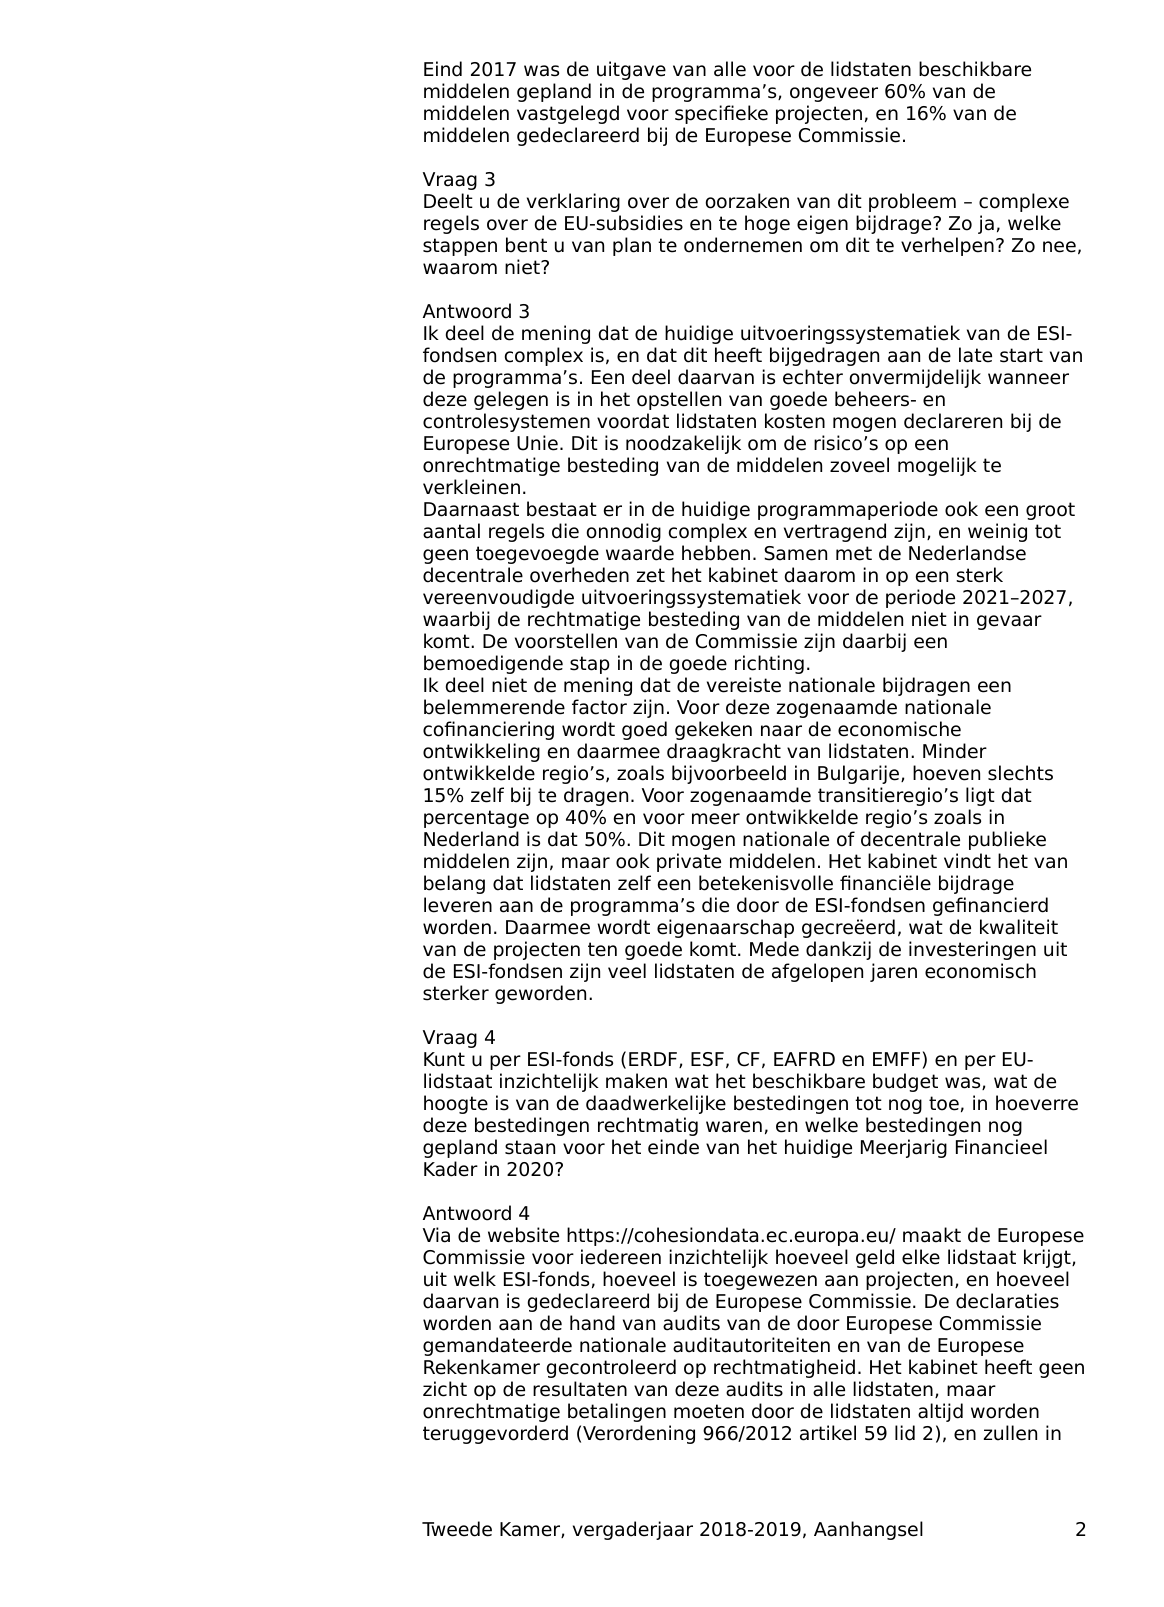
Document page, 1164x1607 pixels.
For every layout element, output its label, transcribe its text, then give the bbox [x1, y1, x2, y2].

text Antwoord 4 [422, 1203, 1087, 1225]
text Ik deel niet de mening dat de vereiste nationale bijdragen een belemmerende factor zijn. Voor deze zogenaamde nationale cofinanciering wordt goed gekeken naar de economische ontwikkeling en daarmee draagkracht van lidstaten. Minder ontwikkelde regio’s, zoals bijvoorbeeld in Bulgarije, hoeven slechts 15% zelf bij te dragen. Voor zogenaamde transitieregio’s ligt dat percentage op 40% en voor meer ontwikkelde regio’s zoals in Nederland is dat 50%. Dit mogen nationale of decentrale publieke middelen zijn, maar ook private middelen. Het kabinet vindt het van belang dat lidstaten zelf een betekenisvolle financiële bijdrage leveren aan de programma’s die door de ESI-fondsen gefinancierd worden. Daarmee wordt eigenaarschap gecreëerd, wat de kwaliteit van de projecten ten goede komt. Mede dankzij de investeringen uit de ESI-fondsen zijn veel lidstaten de afgelopen jaren economisch sterker geworden. [422, 675, 1087, 1004]
text Deelt u de verklaring over de oorzaken van dit probleem – complexe regels over de EU-subsidies en te hoge eigen bijdrage? Zo ja, welke stappen bent u van plan te ondernemen om dit te verhelpen? Zo nee, waarom niet? [422, 191, 1087, 279]
text Antwoord 3 [422, 301, 1087, 323]
text Daarnaast bestaat er in de huidige programmaperiode ook een groot aantal regels die onnodig complex en vertragend zijn, en weinig tot geen toegevoegde waarde hebben. Samen met de Nederlandse decentrale overheden zet het kabinet daarom in op een sterk vereenvoudigde uitvoeringssystematiek voor de periode 2021–2027, waarbij de rechtmatige besteding van de middelen niet in gevaar komt. De voorstellen van de Commissie zijn daarbij een bemoedigende stap in de goede richting. [422, 499, 1087, 675]
text Vraag 3 [422, 169, 1087, 191]
text Via de website https://cohesiondata.ec.europa.eu/ maakt de Europese Commissie voor iedereen inzichtelijk hoeveel geld elke lidstaat krijgt, uit welk ESI-fonds, hoeveel is toegewezen aan projecten, en hoeveel daarvan is gedeclareerd bij de Europese Commissie. De declaraties worden aan de hand van audits van de door Europese Commissie gemandateerde nationale auditautoriteiten en van de Europese Rekenkamer gecontroleerd op rechtmatigheid. Het kabinet heeft geen zicht op de resultaten van deze audits in alle lidstaten, maar onrechtmatige betalingen moeten door de lidstaten altijd worden teruggevorderd (Verordening 966/2012 artikel 59 lid 2), en zullen in [422, 1225, 1087, 1444]
text Vraag 4 [422, 1027, 1087, 1049]
text Ik deel de mening dat de huidige uitvoeringssystematiek van de ESI-fondsen complex is, en dat dit heeft bijgedragen aan de late start van de programma’s. Een deel daarvan is echter onvermijdelijk wanneer deze gelegen is in het opstellen van goede beheers- en controlesystemen voordat lidstaten kosten mogen declareren bij de Europese Unie. Dit is noodzakelijk om de risico’s op een onrechtmatige besteding van de middelen zoveel mogelijk te verkleinen. [422, 323, 1087, 499]
text Eind 2017 was de uitgave van alle voor de lidstaten beschikbare middelen gepland in de programma’s, ongeveer 60% van de middelen vastgelegd voor specifieke projecten, en 16% van de middelen gedeclareerd bij de Europese Commissie. [422, 59, 1087, 147]
text Kunt u per ESI-fonds (ERDF, ESF, CF, EAFRD en EMFF) en per EU-lidstaat inzichtelijk maken wat het beschikbare budget was, wat de hoogte is van de daadwerkelijke bestedingen tot nog toe, in hoeverre deze bestedingen rechtmatig waren, en welke bestedingen nog gepland staan voor het einde van het huidige Meerjarig Financieel Kader in 2020? [422, 1049, 1087, 1181]
